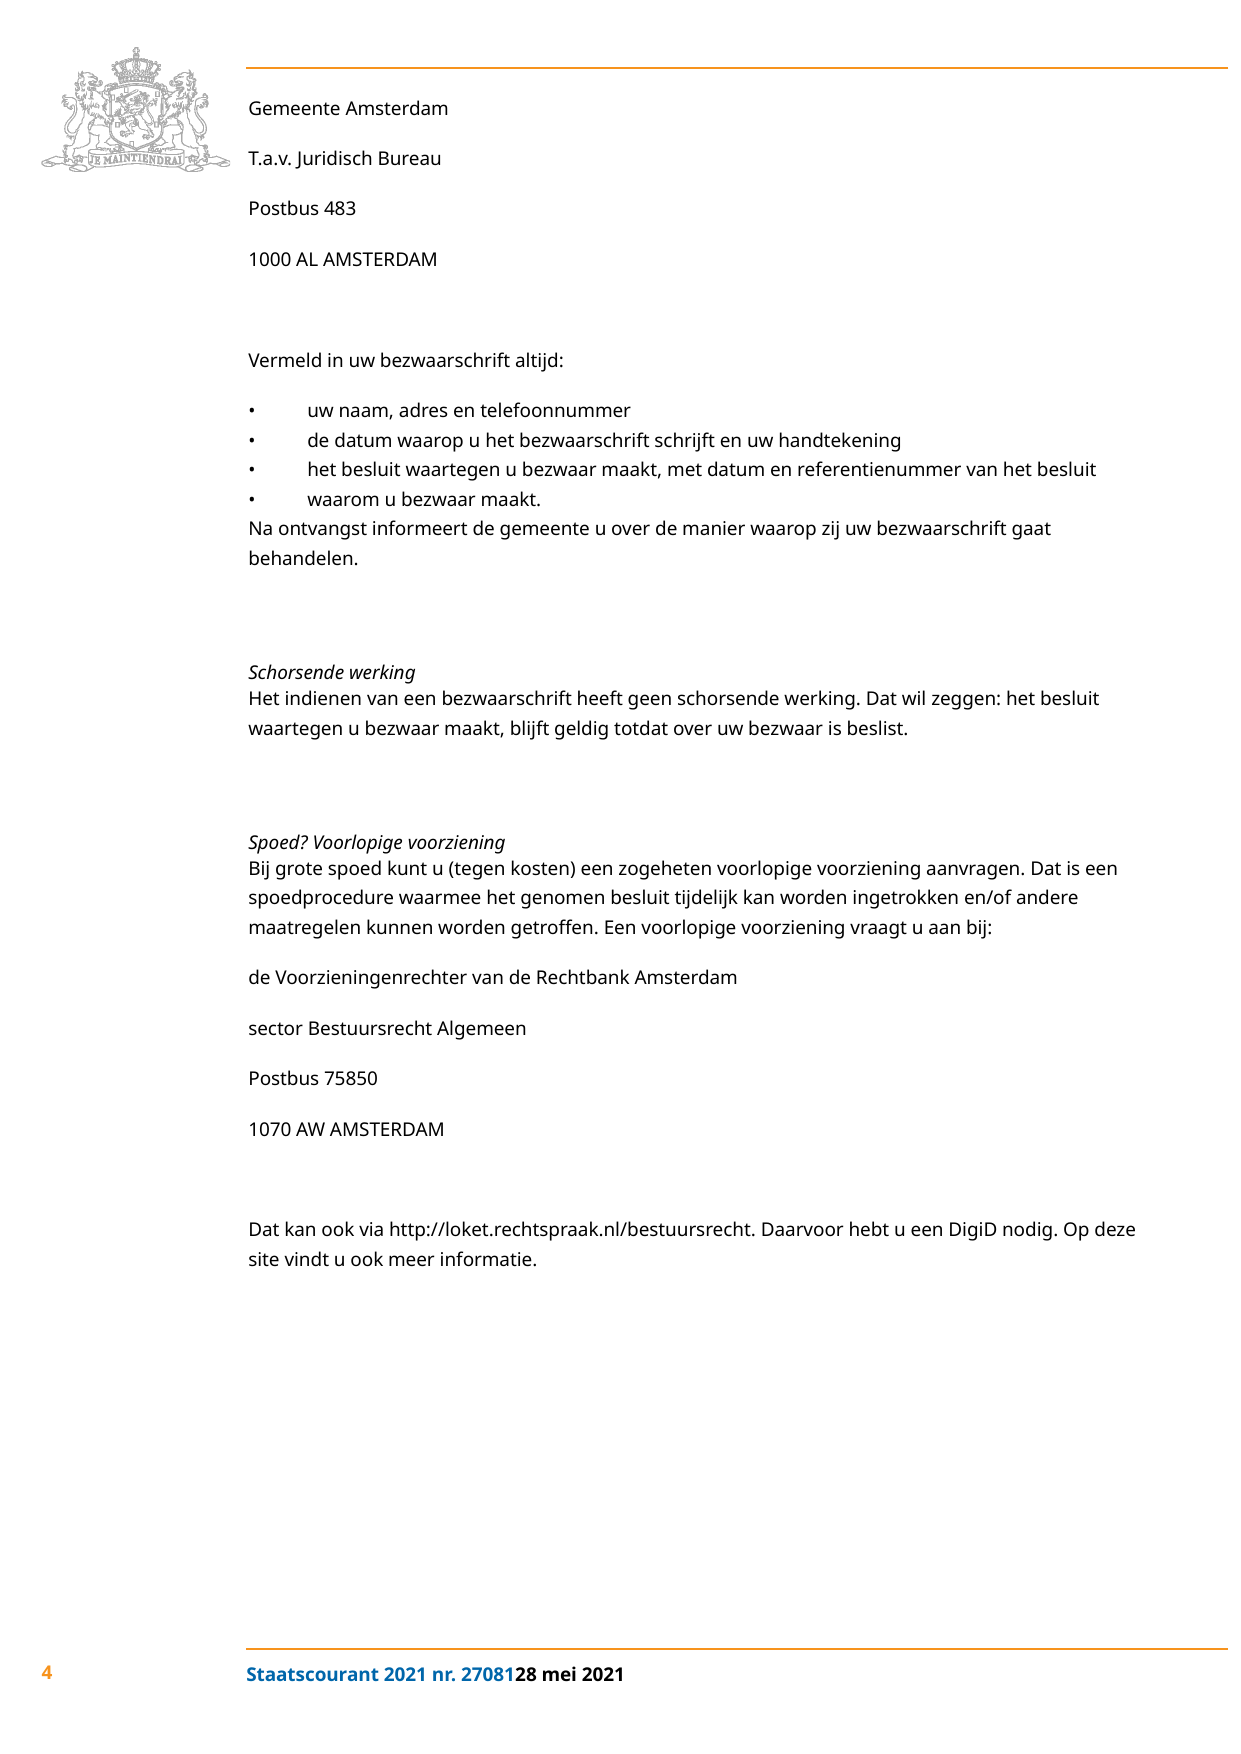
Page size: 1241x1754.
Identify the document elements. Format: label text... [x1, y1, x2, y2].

text Spoed? Voorlopige voorziening [248, 829, 1152, 855]
list uw naam, adres en telefoonnummer [248, 397, 1152, 423]
text de Voorzieningenrechter van de Rechtbank Amsterdam [248, 964, 1152, 990]
text Schorsende werking [248, 659, 1152, 685]
list waarom u bezwaar maakt. [248, 486, 1152, 512]
text T.a.v. Juridisch Bureau [248, 145, 1152, 171]
text Dat kan ook via http://loket.rechtspraak.nl/bestuursrecht. Daarvoor hebt u een DigiD nodig. Op deze site vindt u ook meer informatie. [248, 1217, 1152, 1272]
text Het indienen van een bezwaarschrift heeft geen schorsende werking. Dat wil zeggen: het besluit waartegen u bezwaar maakt, blijft geldig totdat over uw bezwaar is beslist. [248, 685, 1152, 741]
text Gemeente Amsterdam [248, 95, 1152, 121]
text 1070 AW AMSTERDAM [248, 1116, 1152, 1142]
list de datum waarop u het bezwaarschrift schrijft en uw handtekening [248, 427, 1152, 453]
text Na ontvangst informeert de gemeente u over de manier waarop zij uw bezwaarschrift gaat behandelen. [248, 516, 1152, 571]
text Bij grote spoed kunt u (tegen kosten) een zogeheten voorlopige voorziening aanvragen. Dat is een spoedprocedure waarmee het genomen besluit tijdelijk kan worden ingetrokken en/of andere maatregelen kunnen worden getroffen. Een voorlopige voorziening vraagt u aan bij: [248, 855, 1152, 940]
text Vermeld in uw bezwaarschrift altijd: [248, 347, 1152, 373]
text Postbus 483 [248, 196, 1152, 221]
picture [41, 47, 231, 172]
text sector Bestuursrecht Algemeen [248, 1015, 1152, 1041]
text 1000 AL AMSTERDAM [248, 246, 1152, 272]
list het besluit waartegen u bezwaar maakt, met datum en referentienummer van het besluit [248, 456, 1152, 482]
text Postbus 75850 [248, 1065, 1152, 1091]
